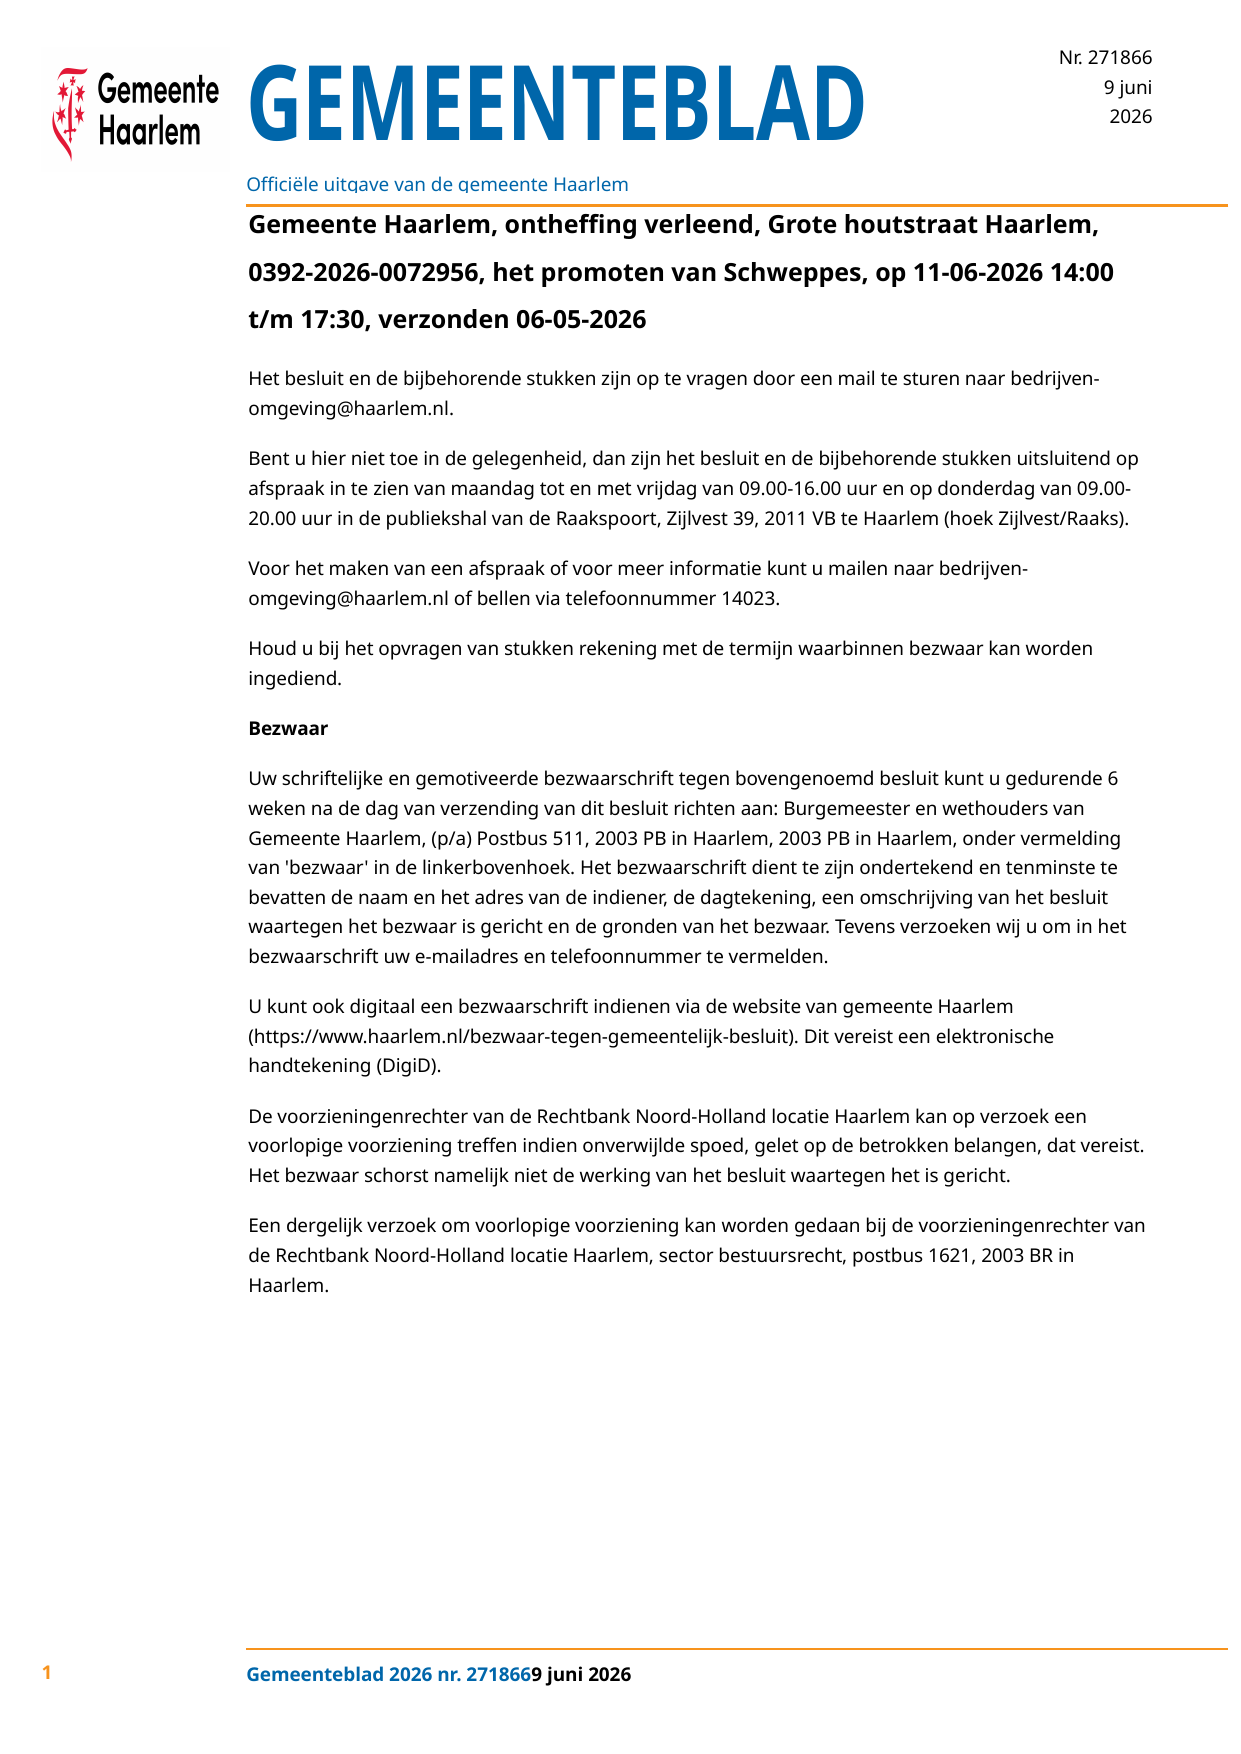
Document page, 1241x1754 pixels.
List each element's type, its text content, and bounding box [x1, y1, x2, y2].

text Bent u hier niet toe in de gelegenheid, dan zijn het besluit en de bijbehorende stukken uitsluitend op afspraak in te zien van maandag tot en met vrijdag van 09.00-16.00 uur en op donderdag van 09.00-20.00 uur in de publiekshal van de Raakspoort, Zijlvest 39, 2011 VB te Haarlem (hoek Zijlvest/Raaks). [248, 446, 1152, 530]
text U kunt ook digitaal een bezwaarschrift indienen via de website van gemeente Haarlem (https://www.haarlem.nl/bezwaar-tegen-gemeentelijk-besluit). Dit vereist een elektronische handtekening (DigiD). [248, 993, 1152, 1078]
text Bezwaar [248, 715, 1152, 741]
text Voor het maken van een afspraak of voor meer informatie kunt u mailen naar bedrijven-omgeving@haarlem.nl of bellen via telefoonnummer 14023. [248, 555, 1152, 610]
text Houd u bij het opvragen van stukken rekening met de termijn waarbinnen bezwaar kan worden ingediend. [248, 635, 1152, 690]
text Uw schriftelijke en gemotiveerde bezwaarschrift tegen bovengenoemd besluit kunt u gedurende 6 weken na de dag van verzending van dit besluit richten aan: Burgemeester en wethouders van Gemeente Haarlem, (p/a) Postbus 511, 2003 PB in Haarlem, 2003 PB in Haarlem, onder vermelding van 'bezwaar' in de linkerbovenhoek. Het bezwaarschrift dient te zijn ondertekend en tenminste te bevatten de naam en het adres van de indiener, de dagtekening, een omschrijving van het besluit waartegen het bezwaar is gericht en de gronden van het bezwaar. Tevens verzoeken wij u om in het bezwaarschrift uw e-mailadres en telefoonnummer te vermelden. [248, 766, 1152, 969]
text Het besluit en de bijbehorende stukken zijn op te vragen door een mail te sturen naar bedrijven-omgeving@haarlem.nl. [248, 366, 1152, 421]
picture [41, 47, 231, 172]
text De voorzieningenrechter van de Rechtbank Noord-Holland locatie Haarlem kan op verzoek een voorlopige voorziening treffen indien onverwijlde spoed, gelet op de betrokken belangen, dat vereist. Het bezwaar schorst namelijk niet de werking van het besluit waartegen het is gericht. [248, 1103, 1152, 1188]
text Gemeente Haarlem, ontheffing verleend, Grote houtstraat Haarlem, 0392-2026-0072956, het promoten van Schweppes, op 11-06-2026 14:00 t/m 17:30, verzonden 06-05-2026 [248, 207, 1152, 336]
text Een dergelijk verzoek om voorlopige voorziening kan worden gedaan bij de voorzieningenrechter van de Rechtbank Noord-Holland locatie Haarlem, sector bestuursrecht, postbus 1621, 2003 BR in Haarlem. [248, 1213, 1152, 1297]
